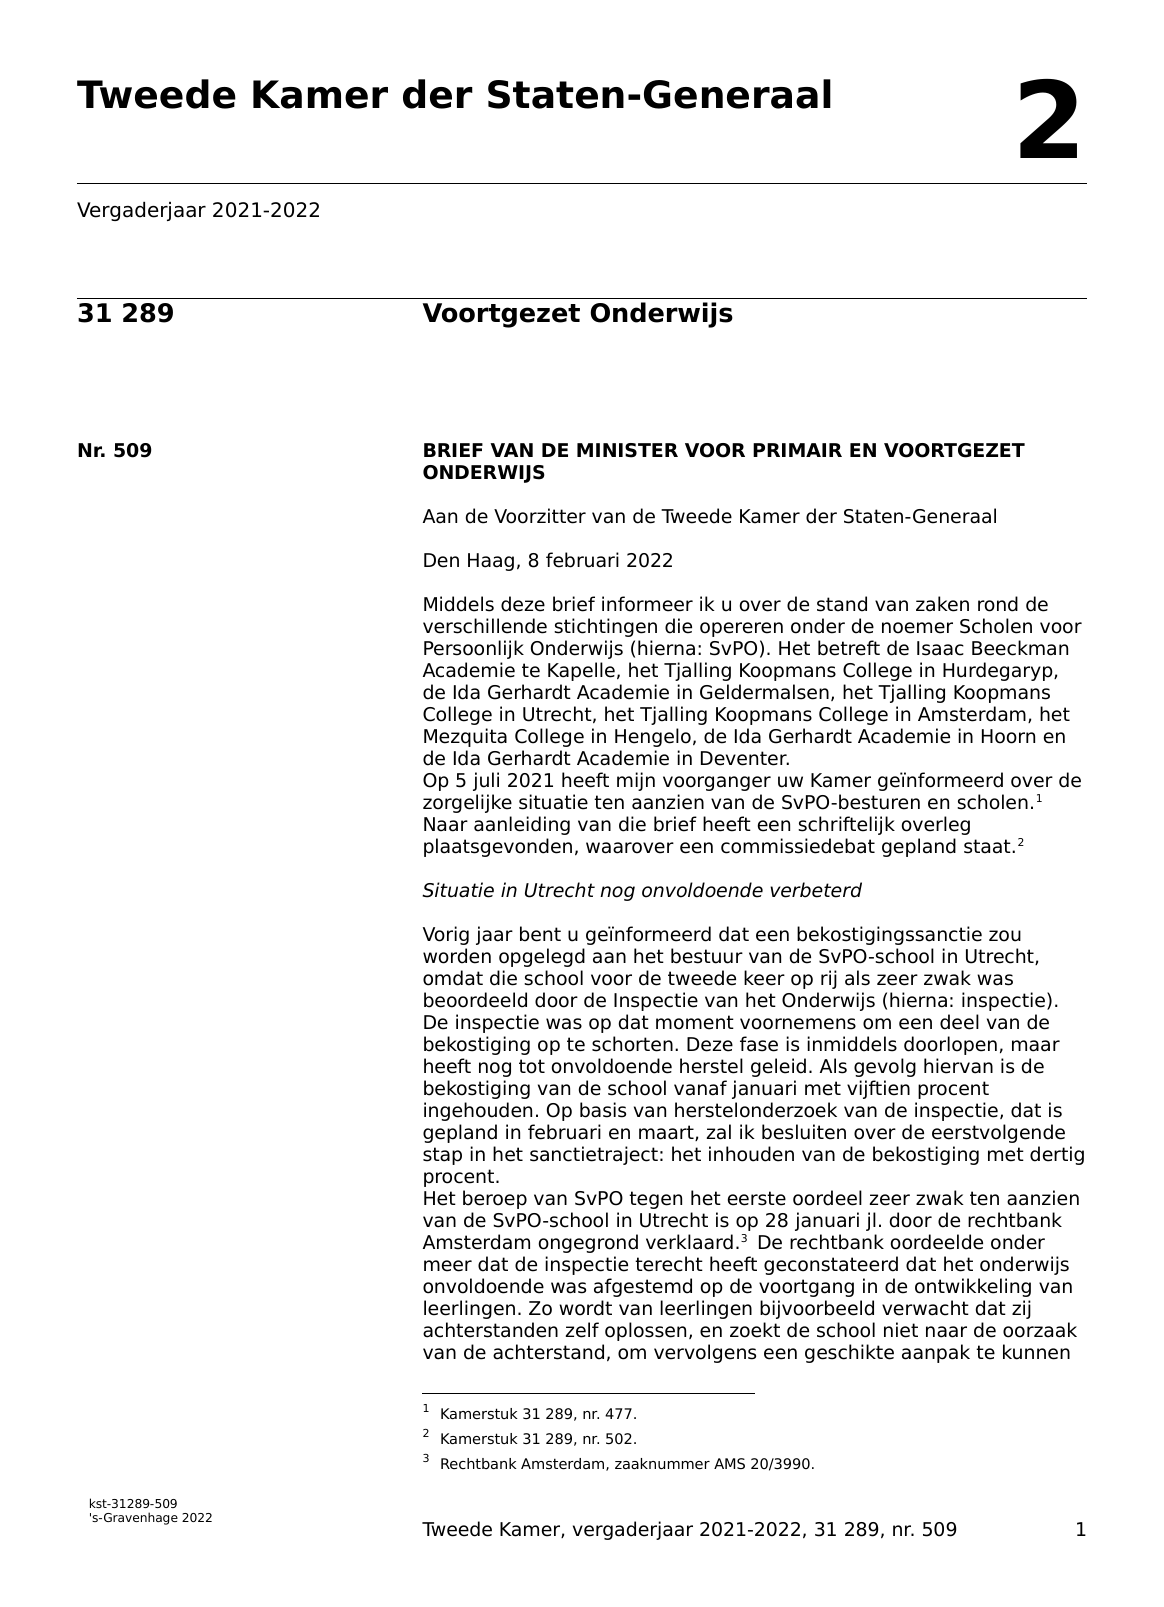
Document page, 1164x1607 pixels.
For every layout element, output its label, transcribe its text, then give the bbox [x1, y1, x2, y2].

text Kamerstuk 31 289, nr. 477. [422, 1402, 1087, 1424]
subtitle 31 289 Voortgezet Onderwijs [77, 299, 1087, 329]
text 's-Gravenhage 2022 [88, 1511, 323, 1525]
subtitle Nr. 509 BRIEF VAN DE MINISTER VOOR PRIMAIR EN VOORTGEZET ONDERWIJS [77, 440, 1087, 484]
text Rechtbank Amsterdam, zaaknummer AMS 20/3990. [422, 1452, 1087, 1474]
text Kamerstuk 31 289, nr. 502. [422, 1427, 1087, 1449]
text Aan de Voorzitter van de Tweede Kamer der Staten-Generaal [422, 506, 1087, 528]
table_header 2 [886, 59, 1087, 183]
subtitle Situatie in Utrecht nog onvoldoende verbeterd [422, 880, 1087, 902]
text Middels deze brief informeer ik u over de stand van zaken rond de verschillende stichtingen die opereren onder de noemer Scholen voor Persoonlijk Onderwijs (hierna: SvPO). Het betreft de Isaac Beeckman Academie te Kapelle, het Tjalling Koopmans College in Hurdegaryp, de Ida Gerhardt Academie in Geldermalsen, het Tjalling Koopmans College in Utrecht, het Tjalling Koopmans College in Amsterdam, het Mezquita College in Hengelo, de Ida Gerhardt Academie in Hoorn en de Ida Gerhardt Academie in Deventer. [422, 594, 1087, 770]
table_header Tweede Kamer der Staten-Generaal [77, 59, 886, 183]
text Op 5 juli 2021 heeft mijn voorganger uw Kamer geïnformeerd over de zorgelijke situatie ten aanzien van de SvPO-besturen en scholen. Naar aanleiding van die brief heeft een schriftelijk overleg plaatsgevonden, waarover een commissiedebat gepland staat. [422, 770, 1087, 858]
text Het beroep van SvPO tegen het eerste oordeel zeer zwak ten aanzien van de SvPO-school in Utrecht is op 28 januari jl. door de rechtbank Amsterdam ongegrond verklaard. De rechtbank oordeelde onder meer dat de inspectie terecht heeft geconstateerd dat het onderwijs onvoldoende was afgestemd op de voortgang in de ontwikkeling van leerlingen. Zo wordt van leerlingen bijvoorbeeld verwacht dat zij achterstanden zelf oplossen, en zoekt de school niet naar de oorzaak van de achterstand, om vervolgens een geschikte aanpak te kunnen [422, 1188, 1087, 1364]
text Vorig jaar bent u geïnformeerd dat een bekostigingssanctie zou worden opgelegd aan het bestuur van de SvPO-school in Utrecht, omdat die school voor de tweede keer op rij als zeer zwak was beoordeeld door de Inspectie van het Onderwijs (hierna: inspectie). De inspectie was op dat moment voornemens om een deel van de bekostiging op te schorten. Deze fase is inmiddels doorlopen, maar heeft nog tot onvoldoende herstel geleid. Als gevolg hiervan is de bekostiging van de school vanaf januari met vijftien procent ingehouden. Op basis van herstelonderzoek van de inspectie, dat is gepland in februari en maart, zal ik besluiten over de eerstvolgende stap in het sanctietraject: het inhouden van de bekostiging met dertig procent. [422, 924, 1087, 1188]
text Den Haag, 8 februari 2022 [422, 550, 1087, 572]
text kst-31289-509 [88, 1497, 323, 1511]
table_cell Vergaderjaar 2021-2022 [77, 184, 1087, 298]
